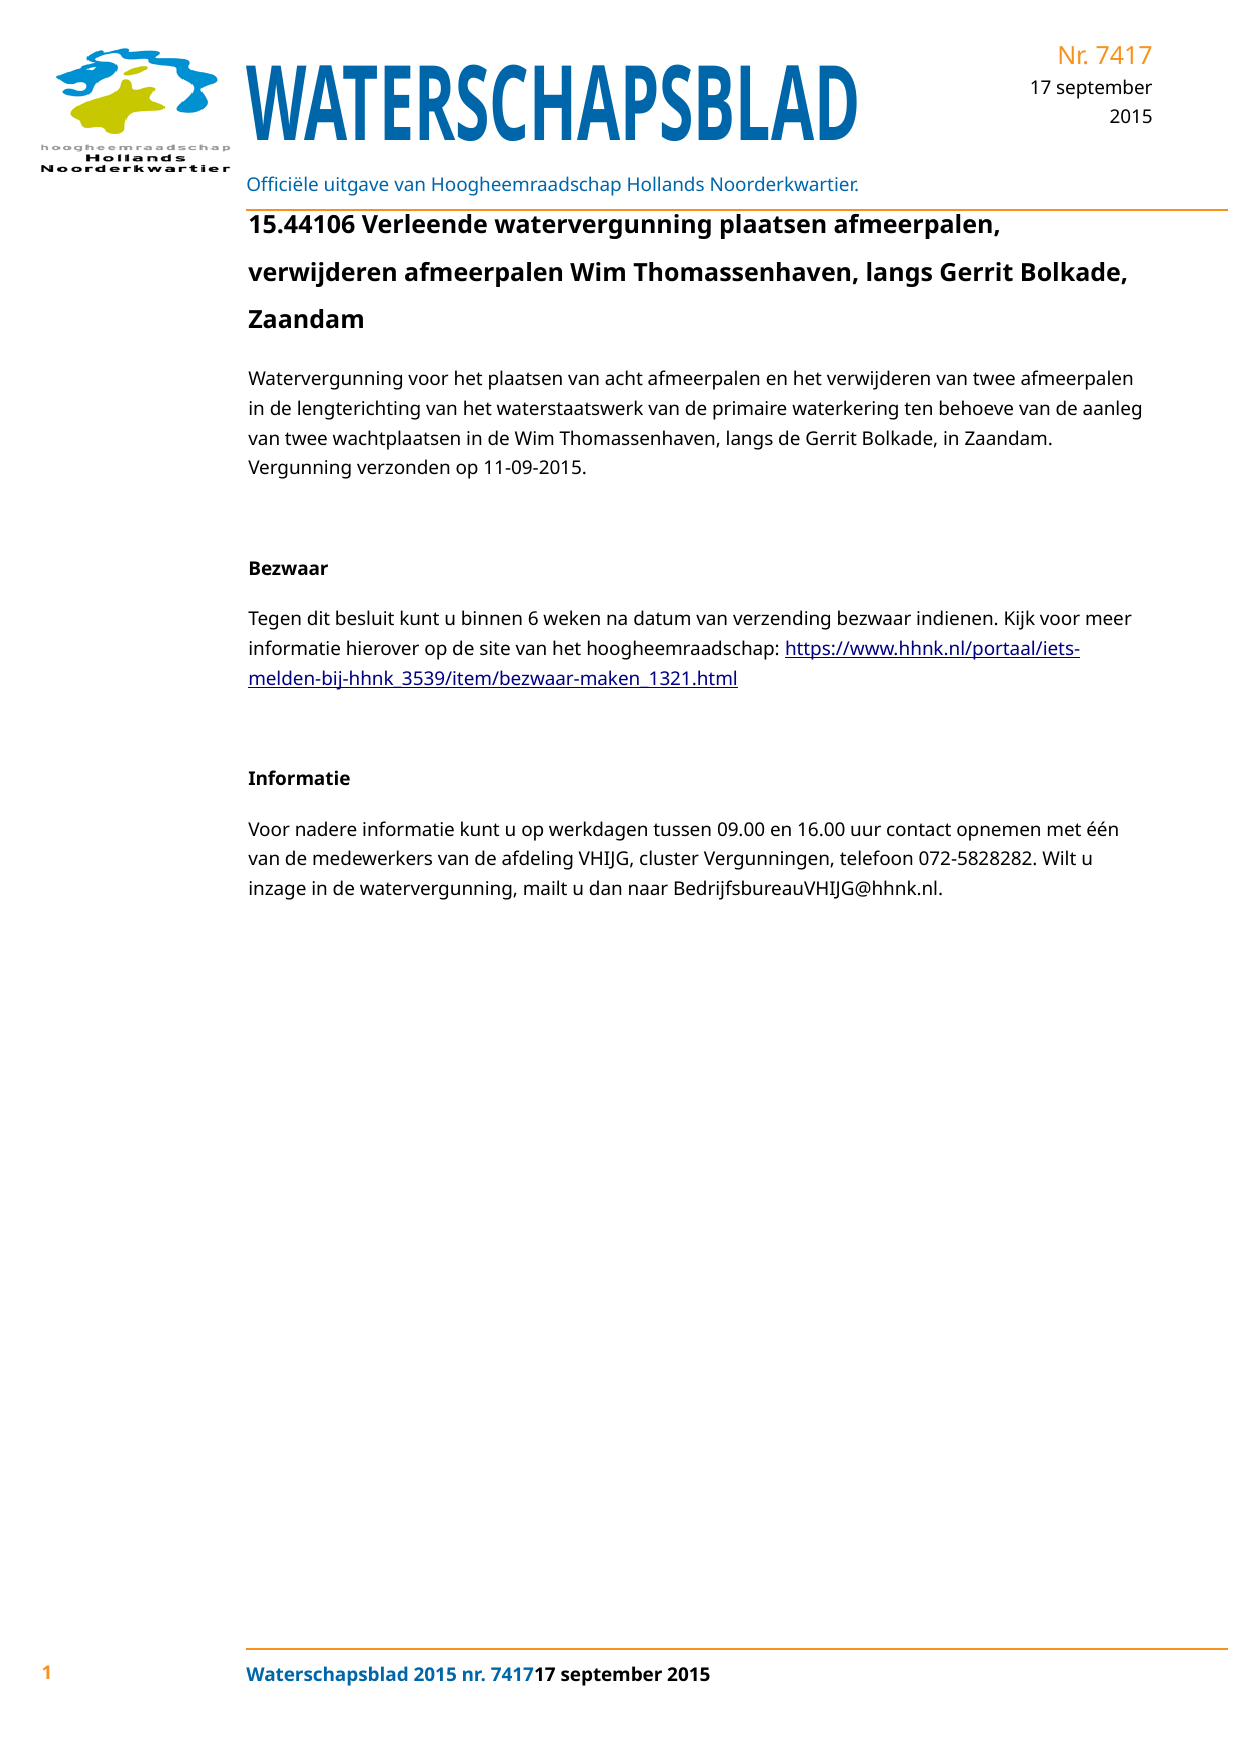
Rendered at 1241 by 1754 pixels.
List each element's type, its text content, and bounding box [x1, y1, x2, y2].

text Informatie [248, 766, 1152, 791]
picture [41, 47, 231, 172]
text Watervergunning voor het plaatsen van acht afmeerpalen en het verwijderen van twee afmeerpalen in de lengterichting van het waterstaatswerk van de primaire waterkering ten behoeve van de aanleg van twee wachtplaatsen in de Wim Thomassenhaven, langs de Gerrit Bolkade, in Zaandam. Vergunning verzonden op 11-09-2015. [248, 366, 1152, 480]
text Tegen dit besluit kunt u binnen 6 weken na datum van verzending bezwaar indienen. Kijk voor meer informatie hierover op de site van het hoogheemraadschap: https://www.hhnk.nl/portaal/iets-melden-bij-hhnk_3539/item/bezwaar-maken_1321.html [248, 606, 1152, 690]
text Bezwaar [248, 555, 1152, 581]
text Voor nadere informatie kunt u op werkdagen tussen 09.00 en 16.00 uur contact opnemen met één van de medewerkers van de afdeling VHIJG, cluster Vergunningen, telefoon 072-5828282. Wilt u inzage in de watervergunning, mailt u dan naar BedrijfsbureauVHIJG@hhnk.nl. [248, 816, 1152, 901]
text 15.44106 Verleende watervergunning plaatsen afmeerpalen, verwijderen afmeerpalen Wim Thomassenhaven, langs Gerrit Bolkade, Zaandam [248, 211, 1152, 336]
